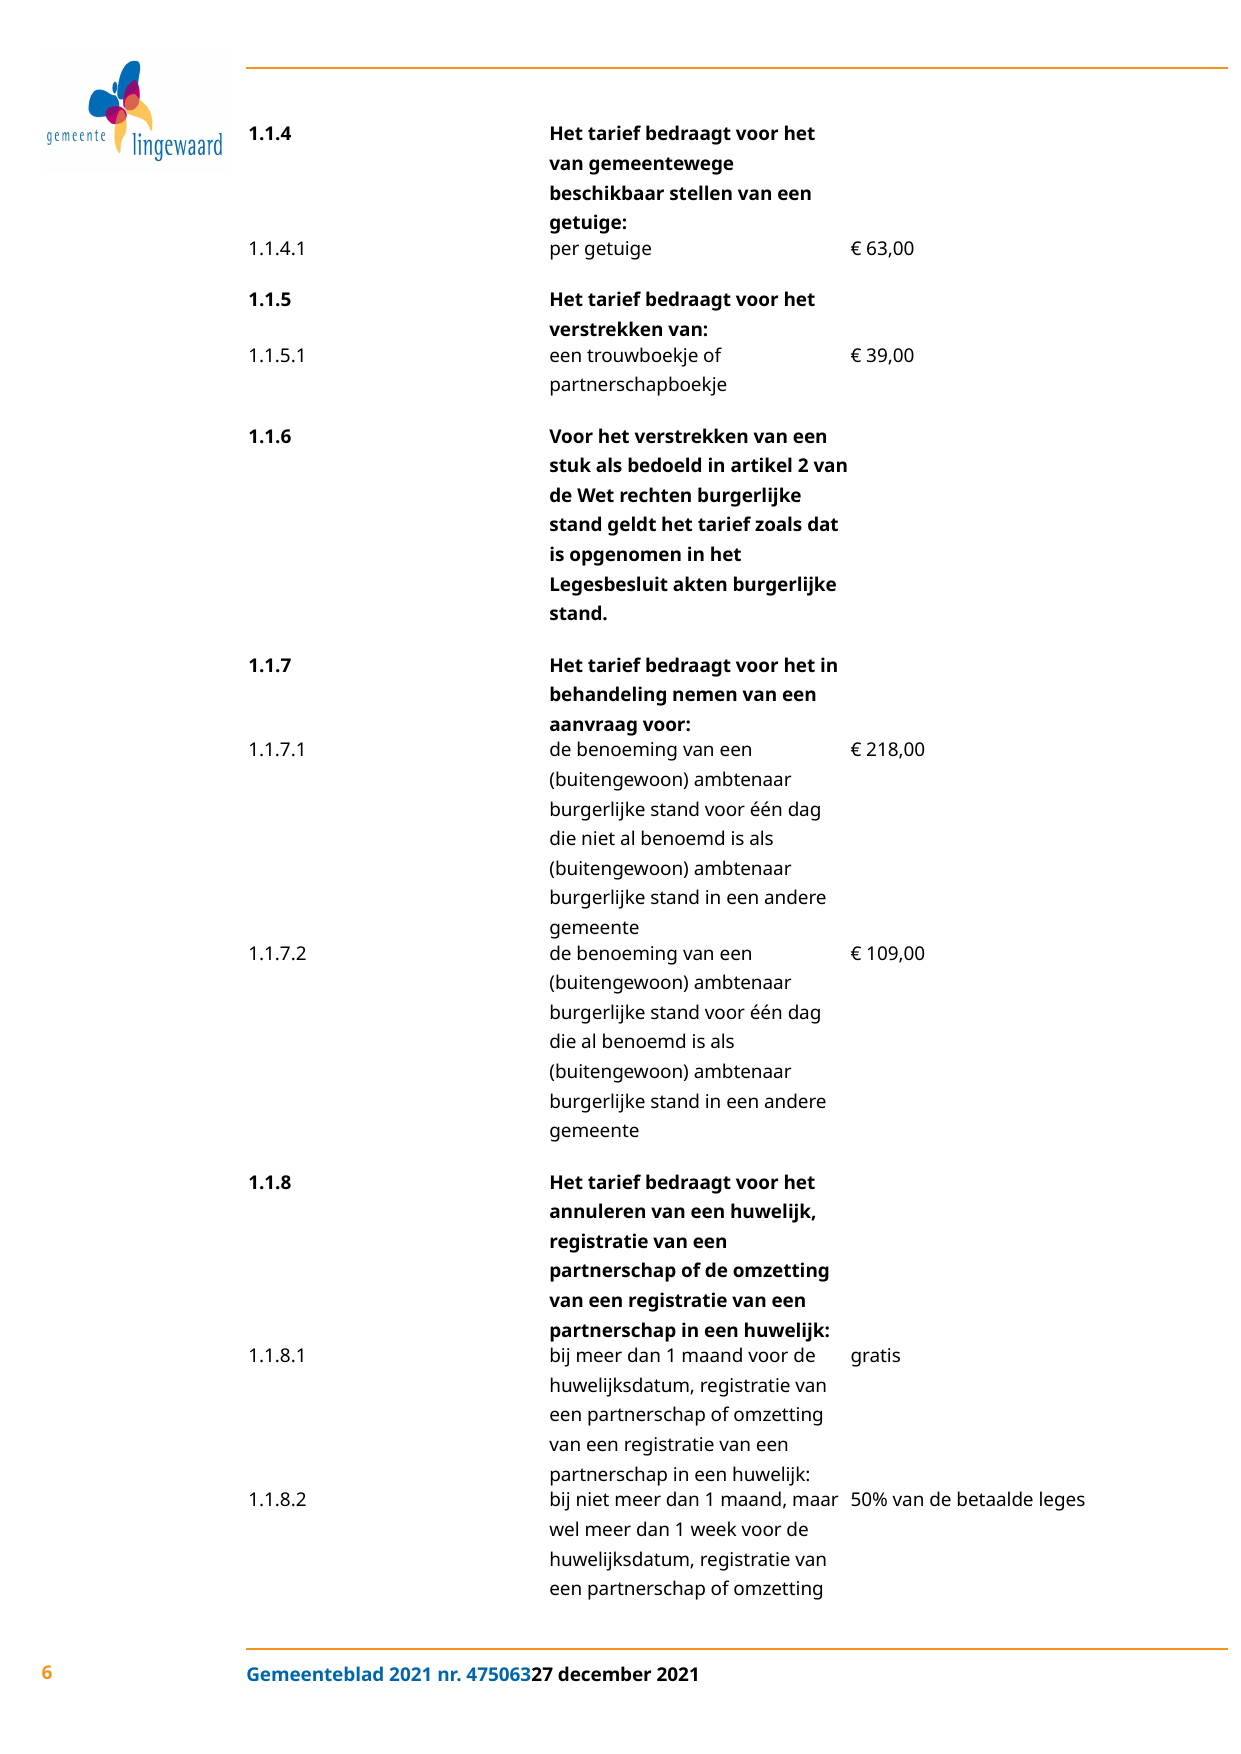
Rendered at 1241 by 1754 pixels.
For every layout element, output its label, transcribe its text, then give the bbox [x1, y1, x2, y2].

table_cell € 63,00 [850, 235, 1152, 261]
table_cell Het tarief bedraagt voor het annuleren van een huwelijk, registratie van een partnerschap of de omzetting van een registratie van een partnerschap in een huwelijk: [549, 1169, 850, 1342]
table_cell € 109,00 [850, 940, 1152, 1143]
table_cell bij niet meer dan 1 maand, maar wel meer dan 1 week voor de huwelijksdatum, registratie van een partnerschap of omzetting [549, 1487, 850, 1601]
table_cell Het tarief bedraagt voor het van gemeentewege beschikbaar stellen van een getuige: [549, 121, 850, 235]
table_cell [549, 626, 850, 652]
table_cell de benoeming van een (buitengewoon) ambtenaar burgerlijke stand voor één dag die al benoemd is als (buitengewoon) ambtenaar burgerlijke stand in een andere gemeente [549, 940, 850, 1143]
table_cell [850, 423, 1152, 626]
table_cell 1.1.7.2 [248, 940, 549, 1143]
table_cell 1.1.8 [248, 1169, 549, 1342]
table_cell Het tarief bedraagt voor het verstrekken van: [549, 286, 850, 342]
table_cell een trouwboekje of partnerschapboekje [549, 342, 850, 397]
table_cell 1.1.6 [248, 423, 549, 626]
table_cell [850, 626, 1152, 652]
table_cell [248, 1143, 549, 1169]
table_cell gratis [850, 1343, 1152, 1487]
table_cell bij meer dan 1 maand voor de huwelijksdatum, registratie van een partnerschap of omzetting van een registratie van een partnerschap in een huwelijk: [549, 1343, 850, 1487]
table_cell [850, 1143, 1152, 1169]
table_cell 1.1.7 [248, 652, 549, 737]
table_cell [549, 1143, 850, 1169]
table_cell de benoeming van een (buitengewoon) ambtenaar burgerlijke stand voor één dag die niet al benoemd is als (buitengewoon) ambtenaar burgerlijke stand in een andere gemeente [549, 737, 850, 940]
table_cell € 218,00 [850, 737, 1152, 940]
table_cell 50% van de betaalde leges [850, 1487, 1152, 1601]
table_cell Het tarief bedraagt voor het in behandeling nemen van een aanvraag voor: [549, 652, 850, 737]
table_cell [248, 95, 549, 121]
table_cell [850, 397, 1152, 423]
table_cell [549, 95, 850, 121]
table_cell [248, 626, 549, 652]
table_cell [850, 286, 1152, 342]
picture [41, 47, 231, 172]
table_cell [850, 95, 1152, 121]
table_cell 1.1.5 [248, 286, 549, 342]
table_cell 1.1.5.1 [248, 342, 549, 397]
table_cell 1.1.8.2 [248, 1487, 549, 1601]
table_cell 1.1.7.1 [248, 737, 549, 940]
table_cell [248, 397, 549, 423]
table_cell [850, 121, 1152, 235]
table_cell [850, 1169, 1152, 1342]
table_cell per getuige [549, 235, 850, 261]
table_cell [850, 261, 1152, 286]
table_cell 1.1.4.1 [248, 235, 549, 261]
table_cell 1.1.8.1 [248, 1343, 549, 1487]
table_cell Voor het verstrekken van een stuk als bedoeld in artikel 2 van de Wet rechten burgerlijke stand geldt het tarief zoals dat is opgenomen in het Legesbesluit akten burgerlijke stand. [549, 423, 850, 626]
table_cell 1.1.4 [248, 121, 549, 235]
table_cell [850, 652, 1152, 737]
table_cell [549, 261, 850, 286]
table_cell € 39,00 [850, 342, 1152, 397]
table_cell [549, 397, 850, 423]
table_cell [248, 261, 549, 286]
